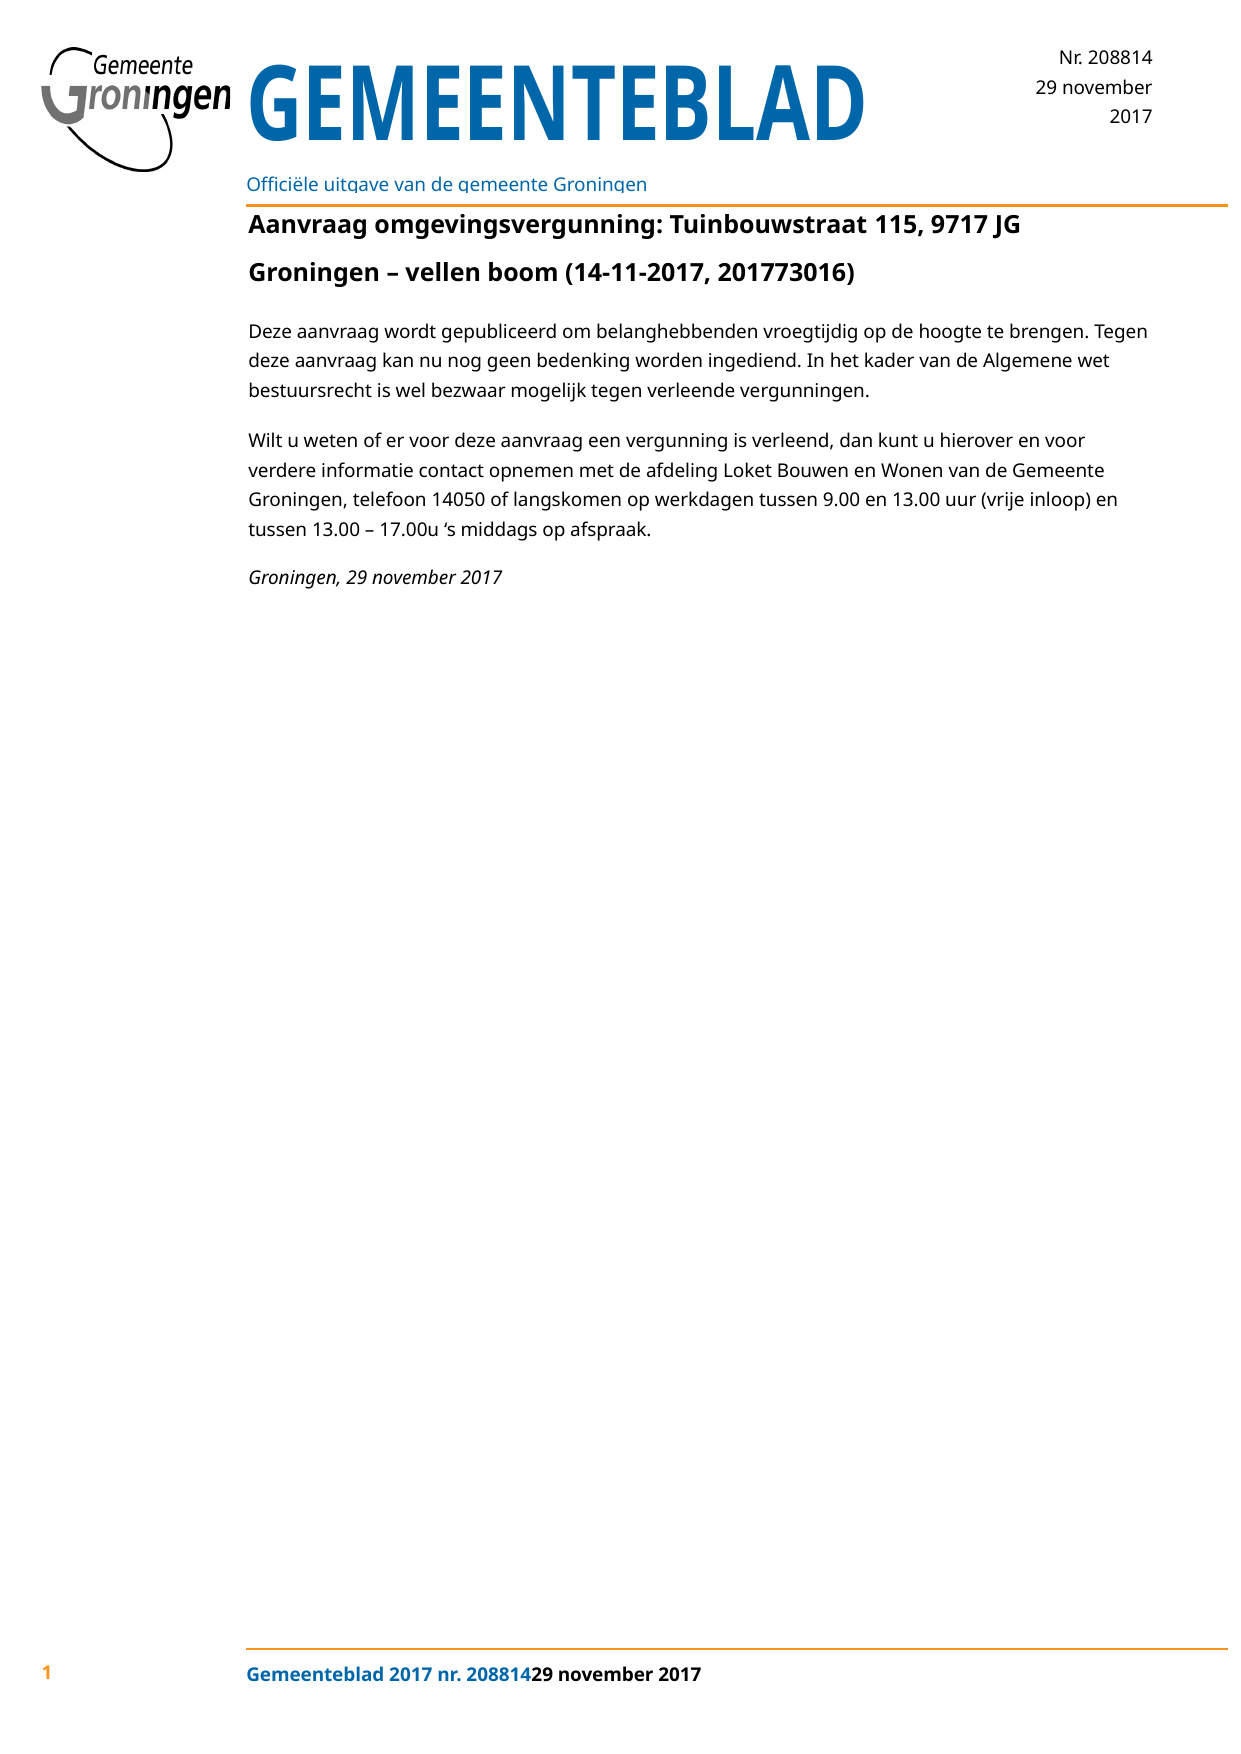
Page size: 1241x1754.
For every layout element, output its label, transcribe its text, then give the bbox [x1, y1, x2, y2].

text Deze aanvraag wordt gepubliceerd om belanghebbenden vroegtijdig op de hoogte te brengen. Tegen deze aanvraag kan nu nog geen bedenking worden ingediend. In het kader van de Algemene wet bestuursrecht is wel bezwaar mogelijk tegen verleende vergunningen. [248, 318, 1152, 403]
text Groningen, 29 november 2017 [248, 564, 1152, 590]
text Aanvraag omgevingsvergunning: Tuinbouwstraat 115, 9717 JG Groningen – vellen boom (14-11-2017, 201773016) [248, 207, 1152, 288]
text Wilt u weten of er voor deze aanvraag een vergunning is verleend, dan kunt u hierover en voor verdere informatie contact opnemen met de afdeling Loket Bouwen en Wonen van de Gemeente Groningen, telefoon 14050 of langskomen op werkdagen tussen 9.00 en 13.00 uur (vrije inloop) en tussen 13.00 – 17.00u ‘s middags op afspraak. [248, 427, 1152, 542]
picture [41, 47, 231, 172]
